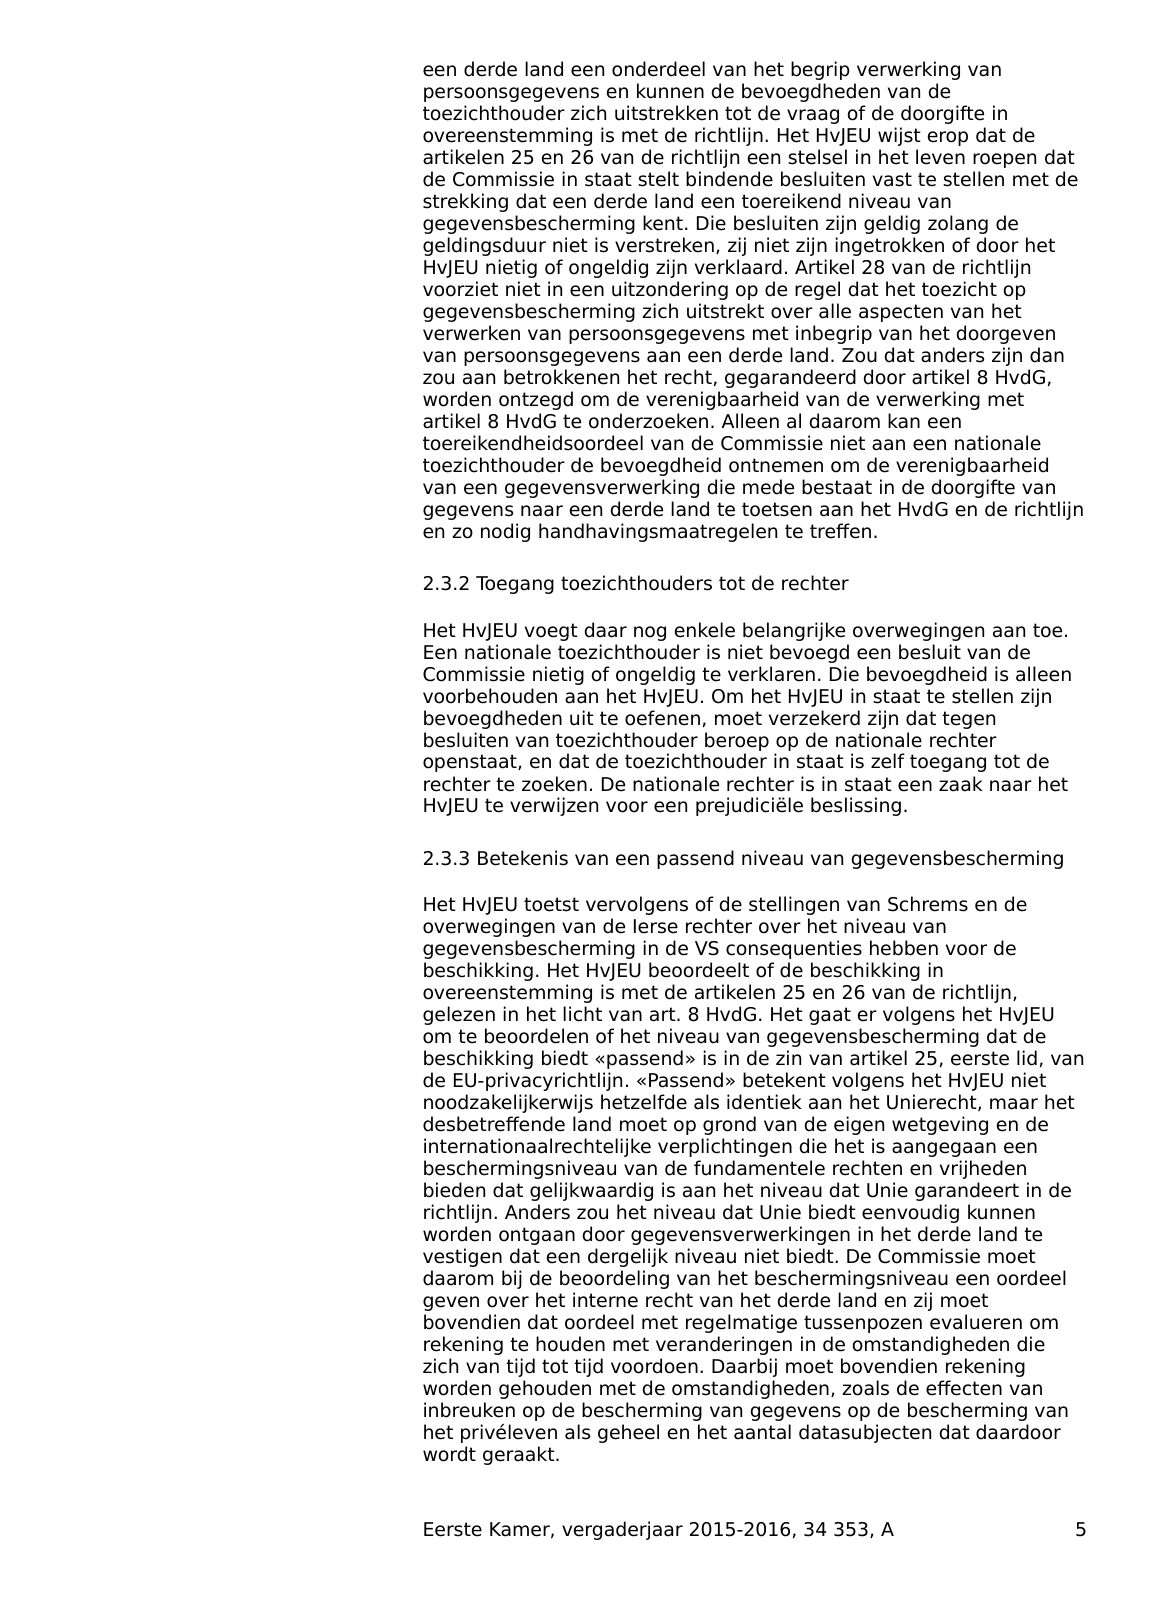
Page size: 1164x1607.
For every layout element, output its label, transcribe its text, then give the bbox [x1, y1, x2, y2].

text Het HvJEU toetst vervolgens of de stellingen van Schrems en de overwegingen van de Ierse rechter over het niveau van gegevensbescherming in de VS consequenties hebben voor de beschikking. Het HvJEU beoordeelt of de beschikking in overeenstemming is met de artikelen 25 en 26 van de richtlijn, gelezen in het licht van art. 8 HvdG. Het gaat er volgens het HvJEU om te beoordelen of het niveau van gegevensbescherming dat de beschikking biedt «passend» is in de zin van artikel 25, eerste lid, van de EU-privacyrichtlijn. «Passend» betekent volgens het HvJEU niet noodzakelijkerwijs hetzelfde als identiek aan het Unierecht, maar het desbetreffende land moet op grond van de eigen wetgeving en de internationaalrechtelijke verplichtingen die het is aangegaan een beschermingsniveau van de fundamentele rechten en vrijheden bieden dat gelijkwaardig is aan het niveau dat Unie garandeert in de richtlijn. Anders zou het niveau dat Unie biedt eenvoudig kunnen worden ontgaan door gegevensverwerkingen in het derde land te vestigen dat een dergelijk niveau niet biedt. De Commissie moet daarom bij de beoordeling van het beschermingsniveau een oordeel geven over het interne recht van het derde land en zij moet bovendien dat oordeel met regelmatige tussenpozen evalueren om rekening te houden met veranderingen in de omstandigheden die zich van tijd tot tijd voordoen. Daarbij moet bovendien rekening worden gehouden met de omstandigheden, zoals de effecten van inbreuken op de bescherming van gegevens op de bescherming van het privéleven als geheel en het aantal datasubjecten dat daardoor wordt geraakt. [422, 894, 1087, 1466]
subtitle 2.3.2 Toegang toezichthouders tot de rechter [422, 573, 1087, 594]
text Het HvJEU voegt daar nog enkele belangrijke overwegingen aan toe. Een nationale toezichthouder is niet bevoegd een besluit van de Commissie nietig of ongeldig te verklaren. Die bevoegdheid is alleen voorbehouden aan het HvJEU. Om het HvJEU in staat te stellen zijn bevoegdheden uit te oefenen, moet verzekerd zijn dat tegen besluiten van toezichthouder beroep op de nationale rechter openstaat, en dat de toezichthouder in staat is zelf toegang tot de rechter te zoeken. De nationale rechter is in staat een zaak naar het HvJEU te verwijzen voor een prejudiciële beslissing. [422, 619, 1087, 817]
text een derde land een onderdeel van het begrip verwerking van persoonsgegevens en kunnen de bevoegdheden van de toezichthouder zich uitstrekken tot de vraag of de doorgifte in overeenstemming is met de richtlijn. Het HvJEU wijst erop dat de artikelen 25 en 26 van de richtlijn een stelsel in het leven roepen dat de Commissie in staat stelt bindende besluiten vast te stellen met de strekking dat een derde land een toereikend niveau van gegevensbescherming kent. Die besluiten zijn geldig zolang de geldingsduur niet is verstreken, zij niet zijn ingetrokken of door het HvJEU nietig of ongeldig zijn verklaard. Artikel 28 van de richtlijn voorziet niet in een uitzondering op de regel dat het toezicht op gegevensbescherming zich uitstrekt over alle aspecten van het verwerken van persoonsgegevens met inbegrip van het doorgeven van persoonsgegevens aan een derde land. Zou dat anders zijn dan zou aan betrokkenen het recht, gegarandeerd door artikel 8 HvdG, worden ontzegd om de verenigbaarheid van de verwerking met artikel 8 HvdG te onderzoeken. Alleen al daarom kan een toereikendheidsoordeel van de Commissie niet aan een nationale toezichthouder de bevoegdheid ontnemen om de verenigbaarheid van een gegevensverwerking die mede bestaat in de doorgifte van gegevens naar een derde land te toetsen aan het HvdG en de richtlijn en zo nodig handhavingsmaatregelen te treffen. [422, 59, 1087, 543]
subtitle 2.3.3 Betekenis van een passend niveau van gegevensbescherming [422, 847, 1087, 869]
